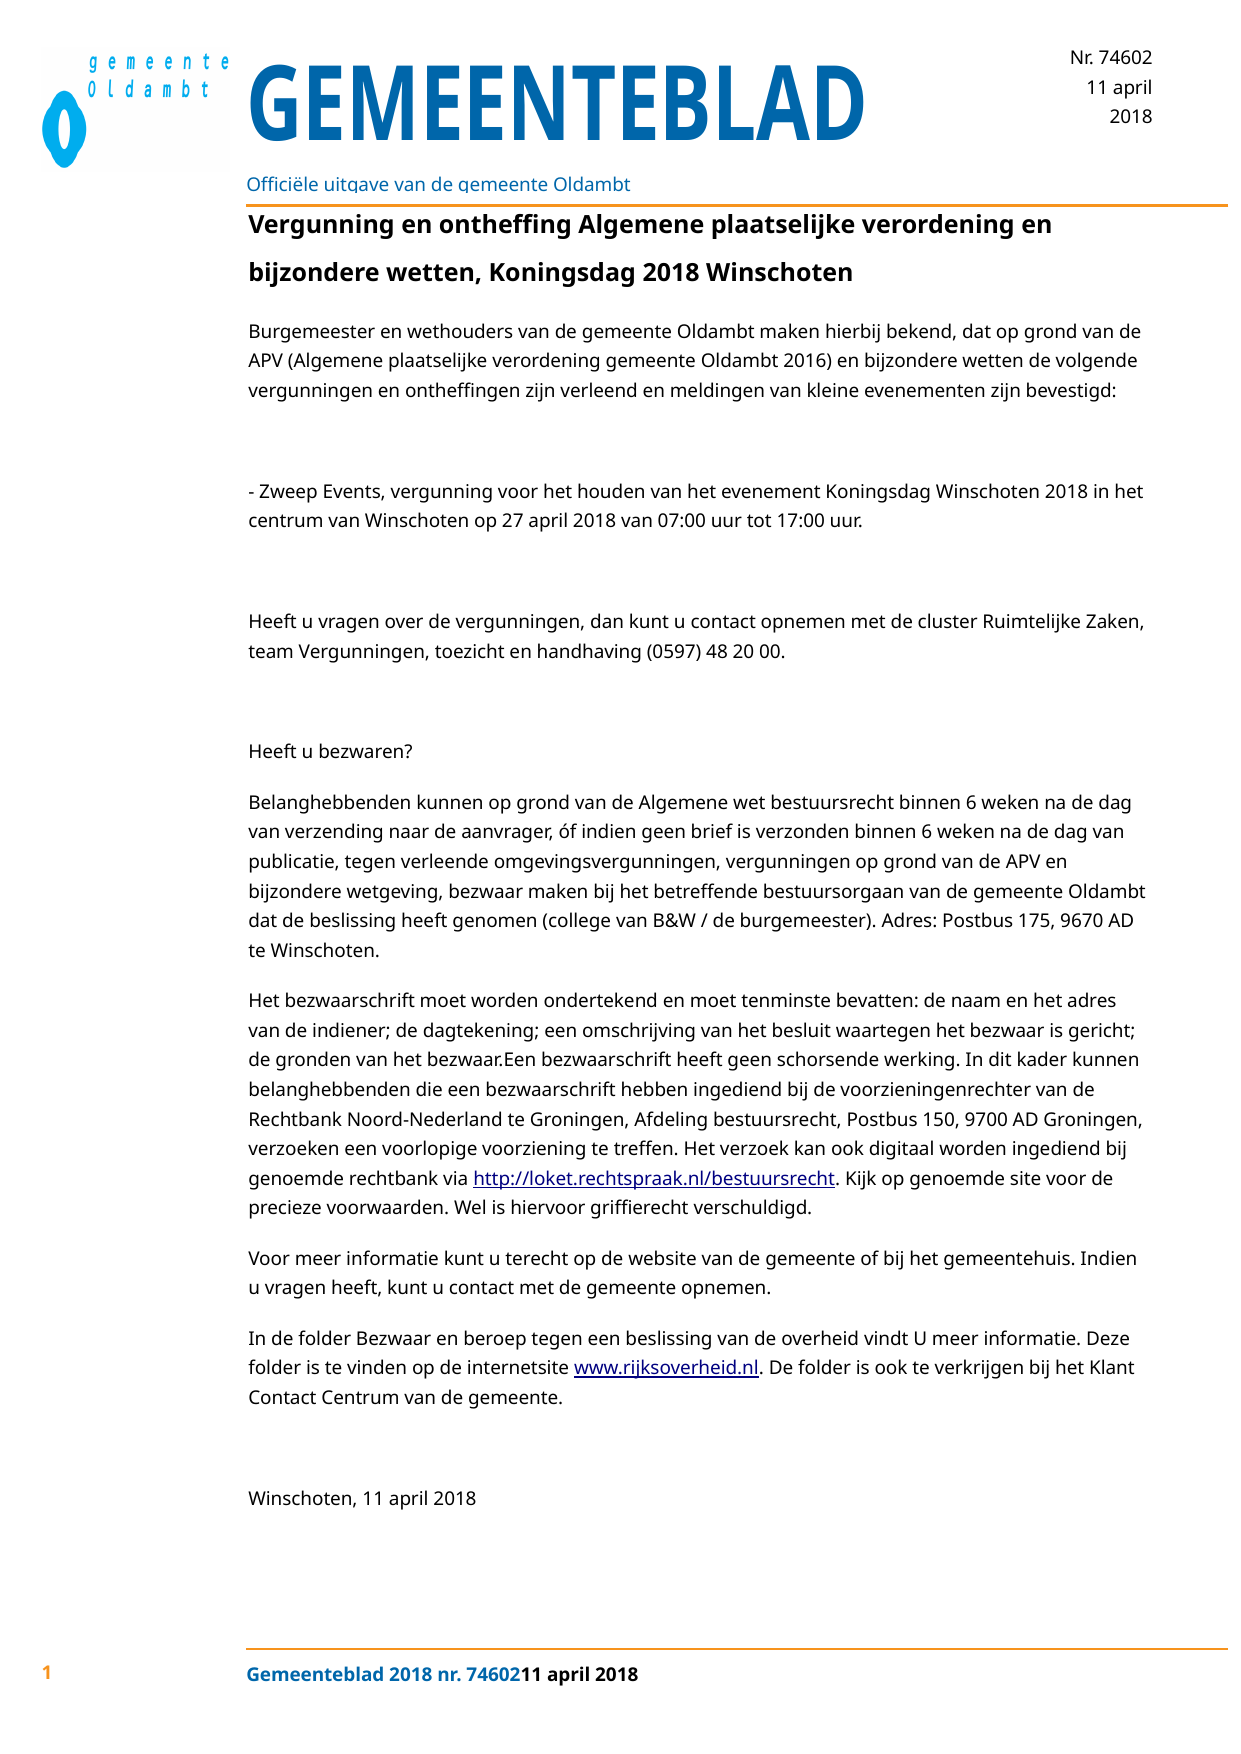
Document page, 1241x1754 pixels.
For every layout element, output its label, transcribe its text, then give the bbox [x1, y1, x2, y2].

text Winschoten, 11 april 2018 [248, 1485, 1152, 1511]
text Heeft u bezwaren? [248, 739, 1152, 764]
text Vergunning en ontheffing Algemene plaatselijke verordening en bijzondere wetten, Koningsdag 2018 Winschoten [248, 207, 1152, 288]
text - Zweep Events, vergunning voor het houden van het evenement Koningsdag Winschoten 2018 in het centrum van Winschoten op 27 april 2018 van 07:00 uur tot 17:00 uur. [248, 478, 1152, 533]
text Burgemeester en wethouders van de gemeente Oldambt maken hierbij bekend, dat op grond van de APV (Algemene plaatselijke verordening gemeente Oldambt 2016) en bijzondere wetten de volgende vergunningen en ontheffingen zijn verleend en meldingen van kleine evenementen zijn bevestigd: [248, 318, 1152, 403]
text Voor meer informatie kunt u terecht op de website van de gemeente of bij het gemeentehuis. Indien u vragen heeft, kunt u contact met de gemeente opnemen. [248, 1245, 1152, 1300]
text Heeft u vragen over de vergunningen, dan kunt u contact opnemen met de cluster Ruimtelijke Zaken, team Vergunningen, toezicht en handhaving (0597) 48 20 00. [248, 608, 1152, 664]
text Het bezwaarschrift moet worden ondertekend en moet tenminste bevatten: de naam en het adres van de indiener; de dagtekening; een omschrijving van het besluit waartegen het bezwaar is gericht; de gronden van het bezwaar.Een bezwaarschrift heeft geen schorsende werking. In dit kader kunnen belanghebbenden die een bezwaarschrift hebben ingediend bij de voorzieningenrechter van de Rechtbank Noord-Nederland te Groningen, Afdeling bestuursrecht, Postbus 150, 9700 AD Groningen, verzoeken een voorlopige voorziening te treffen. Het verzoek kan ook digitaal worden ingediend bij genoemde rechtbank via http://loket.rechtspraak.nl/bestuursrecht. Kijk op genoemde site voor de precieze voorwaarden. Wel is hiervoor griffierecht verschuldigd. [248, 987, 1152, 1220]
text Belanghebbenden kunnen op grond van de Algemene wet bestuursrecht binnen 6 weken na de dag van verzending naar de aanvrager, óf indien geen brief is verzonden binnen 6 weken na de dag van publicatie, tegen verleende omgevingsvergunningen, vergunningen op grond van de APV en bijzondere wetgeving, bezwaar maken bij het betreffende bestuursorgaan van de gemeente Oldambt dat de beslissing heeft genomen (college van B&W / de burgemeester). Adres: Postbus 175, 9670 AD te Winschoten. [248, 789, 1152, 963]
text In de folder Bezwaar en beroep tegen een beslissing van de overheid vindt U meer informatie. Deze folder is te vinden op de internetsite www.rijksoverheid.nl. De folder is ook te verkrijgen bij het Klant Contact Centrum van de gemeente. [248, 1325, 1152, 1410]
picture [41, 47, 231, 172]
